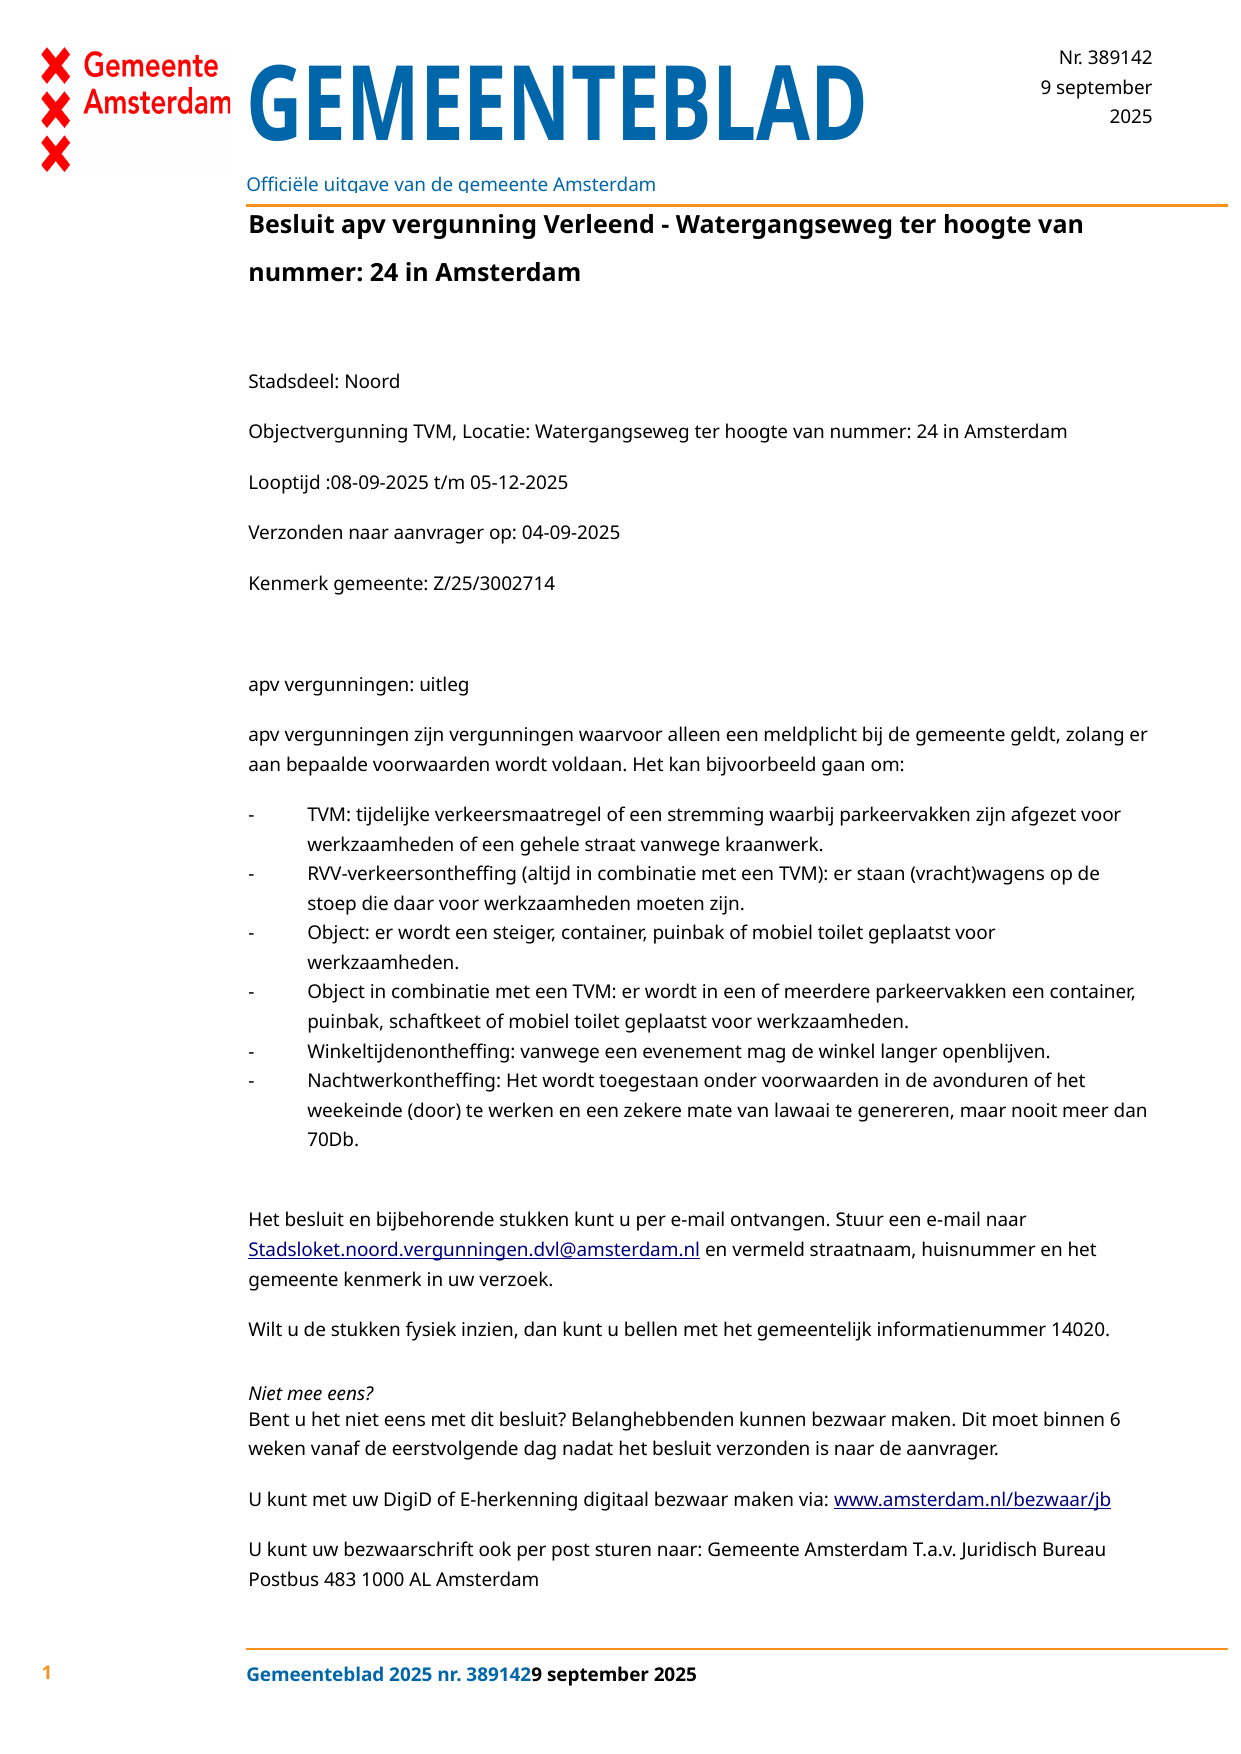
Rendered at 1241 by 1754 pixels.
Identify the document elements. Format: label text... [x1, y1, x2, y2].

text Looptijd :08-09-2025 t/m 05-12-2025 [248, 469, 1152, 495]
list Winkeltijdenontheffing: vanwege een evenement mag de winkel langer openblijven. [248, 1038, 1152, 1064]
list Object in combinatie met een TVM: er wordt in een of meerdere parkeervakken een container, puinbak, schaftkeet of mobiel toilet geplaatst voor werkzaamheden. [248, 979, 1152, 1034]
list Nachtwerkontheffing: Het wordt toegestaan onder voorwaarden in de avonduren of het weekeinde (door) te werken en een zekere mate van lawaai te genereren, maar nooit meer dan 70Db. [248, 1067, 1152, 1152]
text apv vergunningen zijn vergunningen waarvoor alleen een meldplicht bij de gemeente geldt, zolang er aan bepaalde voorwaarden wordt voldaan. Het kan bijvoorbeeld gaan om: [248, 721, 1152, 777]
text Wilt u de stukken fysiek inzien, dan kunt u bellen met het gemeentelijk informatienummer 14020. [248, 1316, 1152, 1342]
text Besluit apv vergunning Verleend - Watergangseweg ter hoogte van nummer: 24 in Amsterdam [248, 207, 1152, 288]
picture [41, 47, 231, 172]
text Bent u het niet eens met dit besluit? Belanghebbenden kunnen bezwaar maken. Dit moet binnen 6 weken vanaf de eerstvolgende dag nadat het besluit verzonden is naar de aanvrager. [248, 1406, 1152, 1461]
list TVM: tijdelijke verkeersmaatregel of een stremming waarbij parkeervakken zijn afgezet voor werkzaamheden of een gehele straat vanwege kraanwerk. [248, 801, 1152, 857]
text U kunt met uw DigiD of E-herkenning digitaal bezwaar maken via: www.amsterdam.nl/bezwaar/jb [248, 1486, 1152, 1512]
text Verzonden naar aanvrager op: 04-09-2025 [248, 519, 1152, 545]
text Stadsdeel: Noord [248, 368, 1152, 394]
list Object: er wordt een steiger, container, puinbak of mobiel toilet geplaatst voor werkzaamheden. [248, 919, 1152, 975]
text Kenmerk gemeente: Z/25/3002714 [248, 570, 1152, 596]
list RVV-verkeersontheffing (altijd in combinatie met een TVM): er staan (vracht)wagens op de stoep die daar voor werkzaamheden moeten zijn. [248, 860, 1152, 916]
text Het besluit en bijbehorende stukken kunt u per e-mail ontvangen. Stuur een e-mail naar Stadsloket.noord.vergunningen.dvl@amsterdam.nl en vermeld straatnaam, huisnummer en het gemeente kenmerk in uw verzoek. [248, 1207, 1152, 1292]
text Objectvergunning TVM, Locatie: Watergangseweg ter hoogte van nummer: 24 in Amsterdam [248, 419, 1152, 444]
text U kunt uw bezwaarschrift ook per post sturen naar: Gemeente Amsterdam T.a.v. Juridisch Bureau Postbus 483 1000 AL Amsterdam [248, 1536, 1152, 1592]
text Niet mee eens? [248, 1380, 1152, 1406]
text apv vergunningen: uitleg [248, 671, 1152, 697]
